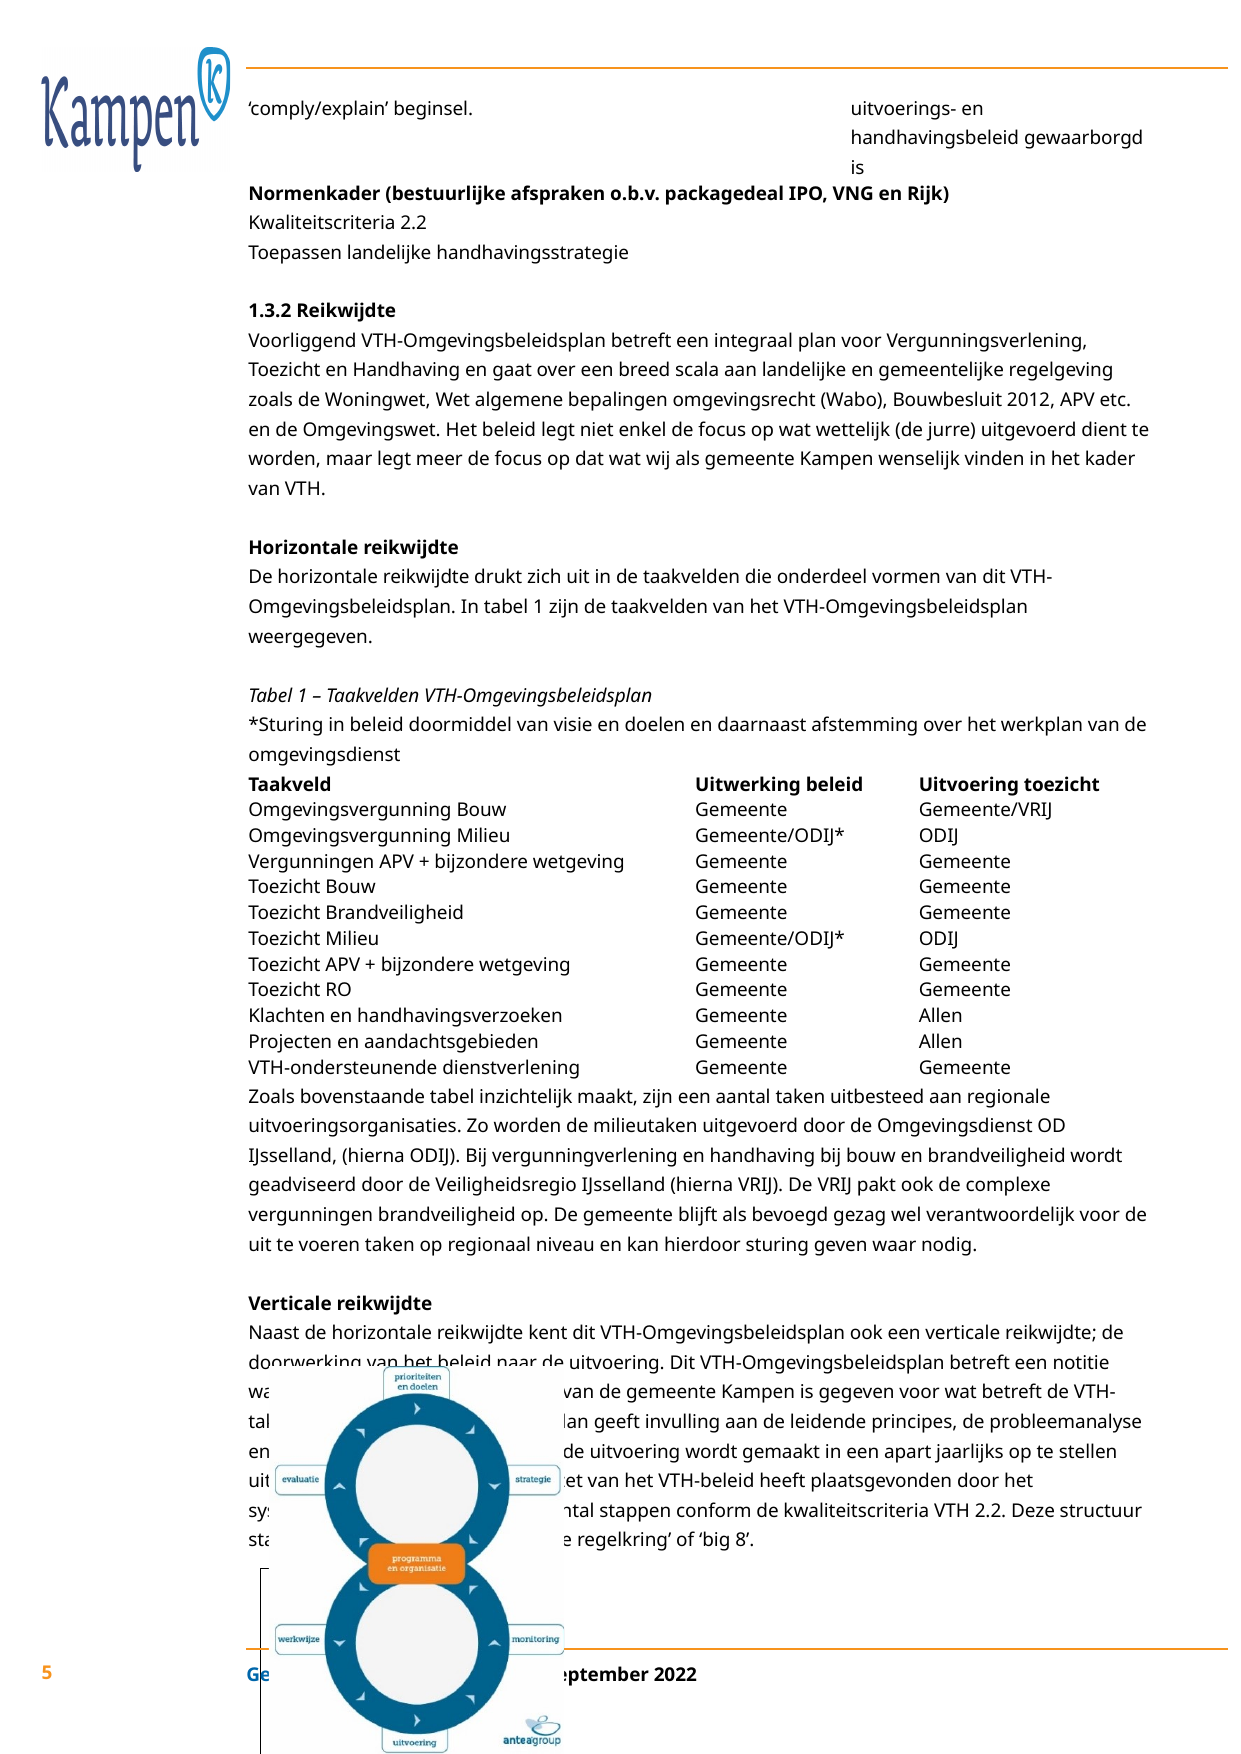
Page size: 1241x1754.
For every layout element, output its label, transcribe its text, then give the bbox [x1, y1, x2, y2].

table_cell Toezicht Milieu [248, 925, 695, 951]
table_cell uitvoerings- en handhavingsbeleid gewaarborgd is [850, 95, 1152, 180]
table_cell Gemeente [695, 874, 918, 899]
table_header Taakveld [248, 771, 695, 797]
table_cell Gemeente [695, 1003, 918, 1028]
table_cell Gemeente/ODIJ* [695, 925, 918, 951]
table_cell Allen [919, 1003, 1152, 1028]
table_cell Omgevingsvergunning Milieu [248, 822, 695, 848]
table_cell Gemeente [695, 900, 918, 925]
table_cell Projecten en aandachtsgebieden [248, 1028, 695, 1054]
table_cell Normenkader (bestuurlijke afspraken o.b.v. packagedeal IPO, VNG en Rijk) Kwaliteitscriteria 2.2 Toepassen landelijke handhavingsstrategie [248, 180, 1152, 264]
text Tabel 1 – Taakvelden VTH-Omgevingsbeleidsplan [248, 682, 1152, 708]
text Naast de horizontale reikwijdte kent dit VTH-Omgevingsbeleidsplan ook een verticale reikwijdte; de doorwerking van het beleid naar de uitvoering. Dit VTH-Omgevingsbeleidsplan betreft een notitie waarin de richting, duiding en visie van de gemeente Kampen is gegeven voor wat betreft de VTH-taken. Het VTH-Omgevingsbeleidsplan geeft invulling aan de leidende principes, de probleemanalyse en strategieën. De vertaalslag naar de uitvoering wordt gemaakt in een apart jaarlijks op te stellen uitvoeringsprogramma VTH. De opzet van het VTH-beleid heeft plaatsgevonden door het systematisch doorlopen van een aantal stappen conform de kwaliteitscriteria VTH 2.2. Deze structuur staat ook wel bekend als de ‘dubbele regelkring’ of ‘big 8’. [248, 1319, 1152, 1552]
table_cell Gemeente [695, 1028, 918, 1054]
table_cell Gemeente/ODIJ* [695, 822, 918, 848]
table_cell Gemeente/VRIJ [919, 797, 1152, 822]
table_cell Gemeente [695, 977, 918, 1002]
table_cell Toezicht Brandveiligheid [248, 900, 695, 925]
text De horizontale reikwijdte drukt zich uit in de taakvelden die onderdeel vormen van dit VTH-Omgevingsbeleidsplan. In tabel 1 zijn de taakvelden van het VTH-Omgevingsbeleidsplan weergegeven. [248, 564, 1152, 648]
table_header Uitvoering toezicht [919, 771, 1152, 797]
table_header Uitwerking beleid [695, 771, 918, 797]
table_cell Gemeente [695, 797, 918, 822]
text Zoals bovenstaande tabel inzichtelijk maakt, zijn een aantal taken uitbesteed aan regionale uitvoeringsorganisaties. Zo worden de milieutaken uitgevoerd door de Omgevingsdienst OD IJsselland, (hierna ODIJ). Bij vergunningverlening en handhaving bij bouw en brandveiligheid wordt geadviseerd door de Veiligheidsregio IJsselland (hierna VRIJ). De VRIJ pakt ook de complexe vergunningen brandveiligheid op. De gemeente blijft als bevoegd gezag wel verantwoordelijk voor de uit te voeren taken op regionaal niveau en kan hierdoor sturing geven waar nodig. [248, 1083, 1152, 1256]
table_cell Klachten en handhavingsverzoeken [248, 1003, 695, 1028]
text Verticale reikwijdte [248, 1290, 1152, 1316]
table_cell ‘comply/explain’ beginsel. [248, 95, 549, 180]
table_cell ODIJ [919, 822, 1152, 848]
table_cell Allen [919, 1028, 1152, 1054]
table_cell Gemeente [919, 977, 1152, 1002]
table_cell VTH-ondersteunende dienstverlening [248, 1054, 695, 1079]
table_cell ODIJ [919, 925, 1152, 951]
table_cell Gemeente [695, 951, 918, 977]
table_cell Gemeente [919, 1054, 1152, 1079]
text *Sturing in beleid doormiddel van visie en doelen en daarnaast afstemming over het werkplan van de omgevingsdienst [248, 712, 1152, 767]
text 1.3.2 Reikwijdte [248, 297, 1152, 323]
table_cell Gemeente [919, 848, 1152, 874]
table_cell Gemeente [919, 951, 1152, 977]
table_cell Toezicht RO [248, 977, 695, 1002]
table_cell Gemeente [695, 1054, 918, 1079]
picture [268, 1366, 565, 1754]
text Horizontale reikwijdte [248, 534, 1152, 560]
table_cell Vergunningen APV + bijzondere wetgeving [248, 848, 695, 874]
table_cell Gemeente [919, 874, 1152, 899]
table_cell Omgevingsvergunning Bouw [248, 797, 695, 822]
table_cell Toezicht Bouw [248, 874, 695, 899]
picture [41, 47, 231, 172]
table_cell Gemeente [919, 900, 1152, 925]
table_cell [549, 95, 850, 180]
text Voorliggend VTH-Omgevingsbeleidsplan betreft een integraal plan voor Vergunningsverlening, Toezicht en Handhaving en gaat over een breed scala aan landelijke en gemeentelijke regelgeving zoals de Woningwet, Wet algemene bepalingen omgevingsrecht (Wabo), Bouwbesluit 2012, APV etc. en de Omgevingswet. Het beleid legt niet enkel de focus op wat wettelijk (de jurre) uitgevoerd dient te worden, maar legt meer de focus op dat wat wij als gemeente Kampen wenselijk vinden in het kader van VTH. [248, 327, 1152, 501]
table_cell Toezicht APV + bijzondere wetgeving [248, 951, 695, 977]
table_cell Gemeente [695, 848, 918, 874]
